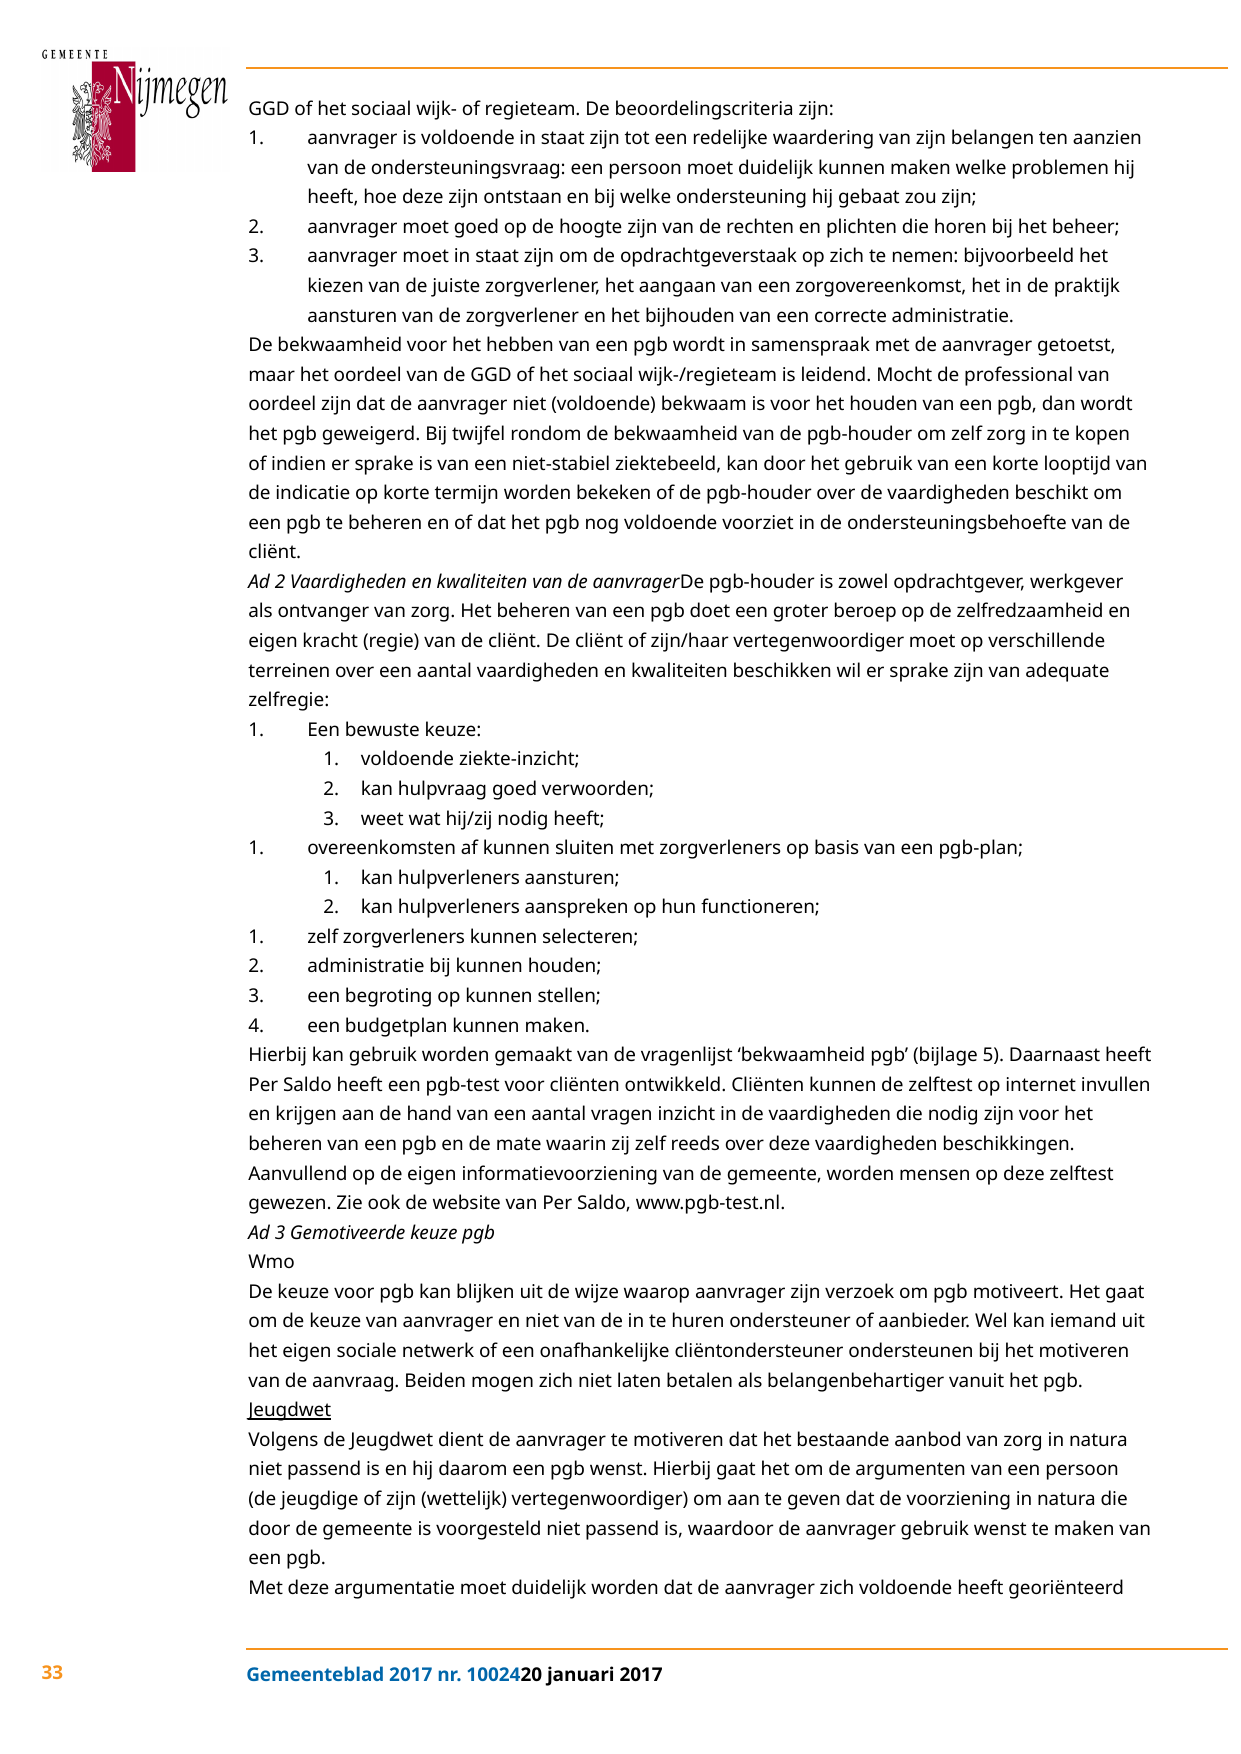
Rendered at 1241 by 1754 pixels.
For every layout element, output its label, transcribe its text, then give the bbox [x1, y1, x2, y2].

text Volgens de Jeugdwet dient de aanvrager te motiveren dat het bestaande aanbod van zorg in natura niet passend is en hij daarom een pgb wenst. Hierbij gaat het om de argumenten van een persoon (de jeugdige of zijn (wettelijk) vertegenwoordiger) om aan te geven dat de voorziening in natura die door de gemeente is voorgesteld niet passend is, waardoor de aanvrager gebruik wenst te maken van een pgb. [248, 1426, 1152, 1570]
list aanvrager is voldoende in staat zijn tot een redelijke waardering van zijn belangen ten aanzien van de ondersteuningsvraag: een persoon moet duidelijk kunnen maken welke problemen hij heeft, hoe deze zijn ontstaan en bij welke ondersteuning hij gebaat zou zijn; [248, 124, 1152, 209]
list aanvrager moet in staat zijn om de opdrachtgeverstaak op zich te nemen: bijvoorbeeld het kiezen van de juiste zorgverlener, het aangaan van een zorgovereenkomst, het in de praktijk aansturen van de zorgverlener en het bijhouden van een correcte administratie. [248, 243, 1152, 328]
text De keuze voor pgb kan blijken uit de wijze waarop aanvrager zijn verzoek om pgb motiveert. Het gaat om de keuze van aanvrager en niet van de in te huren ondersteuner of aanbieder. Wel kan iemand uit het eigen sociale netwerk of een onafhankelijke cliëntondersteuner ondersteunen bij het motiveren van de aanvraag. Beiden mogen zich niet laten betalen als belangenbehartiger vanuit het pgb. [248, 1278, 1152, 1393]
list Een bewuste keuze: [248, 716, 1152, 742]
text GGD of het sociaal wijk- of regieteam. De beoordelingscriteria zijn: [248, 95, 1152, 121]
list aanvrager moet goed op de hoogte zijn van de rechten en plichten die horen bij het beheer; [248, 213, 1152, 239]
list een begroting op kunnen stellen; [248, 982, 1152, 1008]
picture [41, 47, 231, 172]
text Wmo [248, 1248, 1152, 1274]
list kan hulpverleners aansturen; [323, 864, 1152, 890]
text De bekwaamheid voor het hebben van een pgb wordt in samenspraak met de aanvrager getoetst, maar het oordeel van de GGD of het sociaal wijk-/regieteam is leidend. Mocht de professional van oordeel zijn dat de aanvrager niet (voldoende) bekwaam is voor het houden van een pgb, dan wordt het pgb geweigerd. Bij twijfel rondom de bekwaamheid van de pgb-houder om zelf zorg in te kopen of indien er sprake is van een niet-stabiel ziektebeeld, kan door het gebruik van een korte looptijd van de indicatie op korte termijn worden bekeken of de pgb-houder over de vaardigheden beschikt om een pgb te beheren en of dat het pgb nog voldoende voorziet in de ondersteuningsbehoefte van de cliënt. [248, 331, 1152, 564]
text Met deze argumentatie moet duidelijk worden dat de aanvrager zich voldoende heeft georiënteerd [248, 1574, 1152, 1600]
list kan hulpvraag goed verwoorden; [323, 775, 1152, 801]
list kan hulpverleners aanspreken op hun functioneren; [323, 893, 1152, 919]
list zelf zorgverleners kunnen selecteren; [248, 923, 1152, 949]
list overeenkomsten af kunnen sluiten met zorgverleners op basis van een pgb-plan; [248, 834, 1152, 860]
list administratie bij kunnen houden; [248, 953, 1152, 978]
list weet wat hij/zij nodig heeft; [323, 805, 1152, 831]
text Jeugdwet [248, 1396, 1152, 1422]
list een budgetplan kunnen maken. [248, 1012, 1152, 1038]
text Ad 3 Gemotiveerde keuze pgb [248, 1219, 1152, 1245]
list voldoende ziekte-inzicht; [323, 746, 1152, 771]
text Hierbij kan gebruik worden gemaakt van de vragenlijst ‘bekwaamheid pgb’ (bijlage 5). Daarnaast heeft Per Saldo heeft een pgb-test voor cliënten ontwikkeld. Cliënten kunnen de zelftest op internet invullen en krijgen aan de hand van een aantal vragen inzicht in de vaardigheden die nodig zijn voor het beheren van een pgb en de mate waarin zij zelf reeds over deze vaardigheden beschikkingen. Aanvullend op de eigen informatievoorziening van de gemeente, worden mensen op deze zelftest gewezen. Zie ook de website van Per Saldo, www.pgb-test.nl. [248, 1041, 1152, 1215]
text Ad 2 Vaardigheden en kwaliteiten van de aanvragerDe pgb-houder is zowel opdrachtgever, werkgever als ontvanger van zorg. Het beheren van een pgb doet een groter beroep op de zelfredzaamheid en eigen kracht (regie) van de cliënt. De cliënt of zijn/haar vertegenwoordiger moet op verschillende terreinen over een aantal vaardigheden en kwaliteiten beschikken wil er sprake zijn van adequate zelfregie: [248, 568, 1152, 712]
